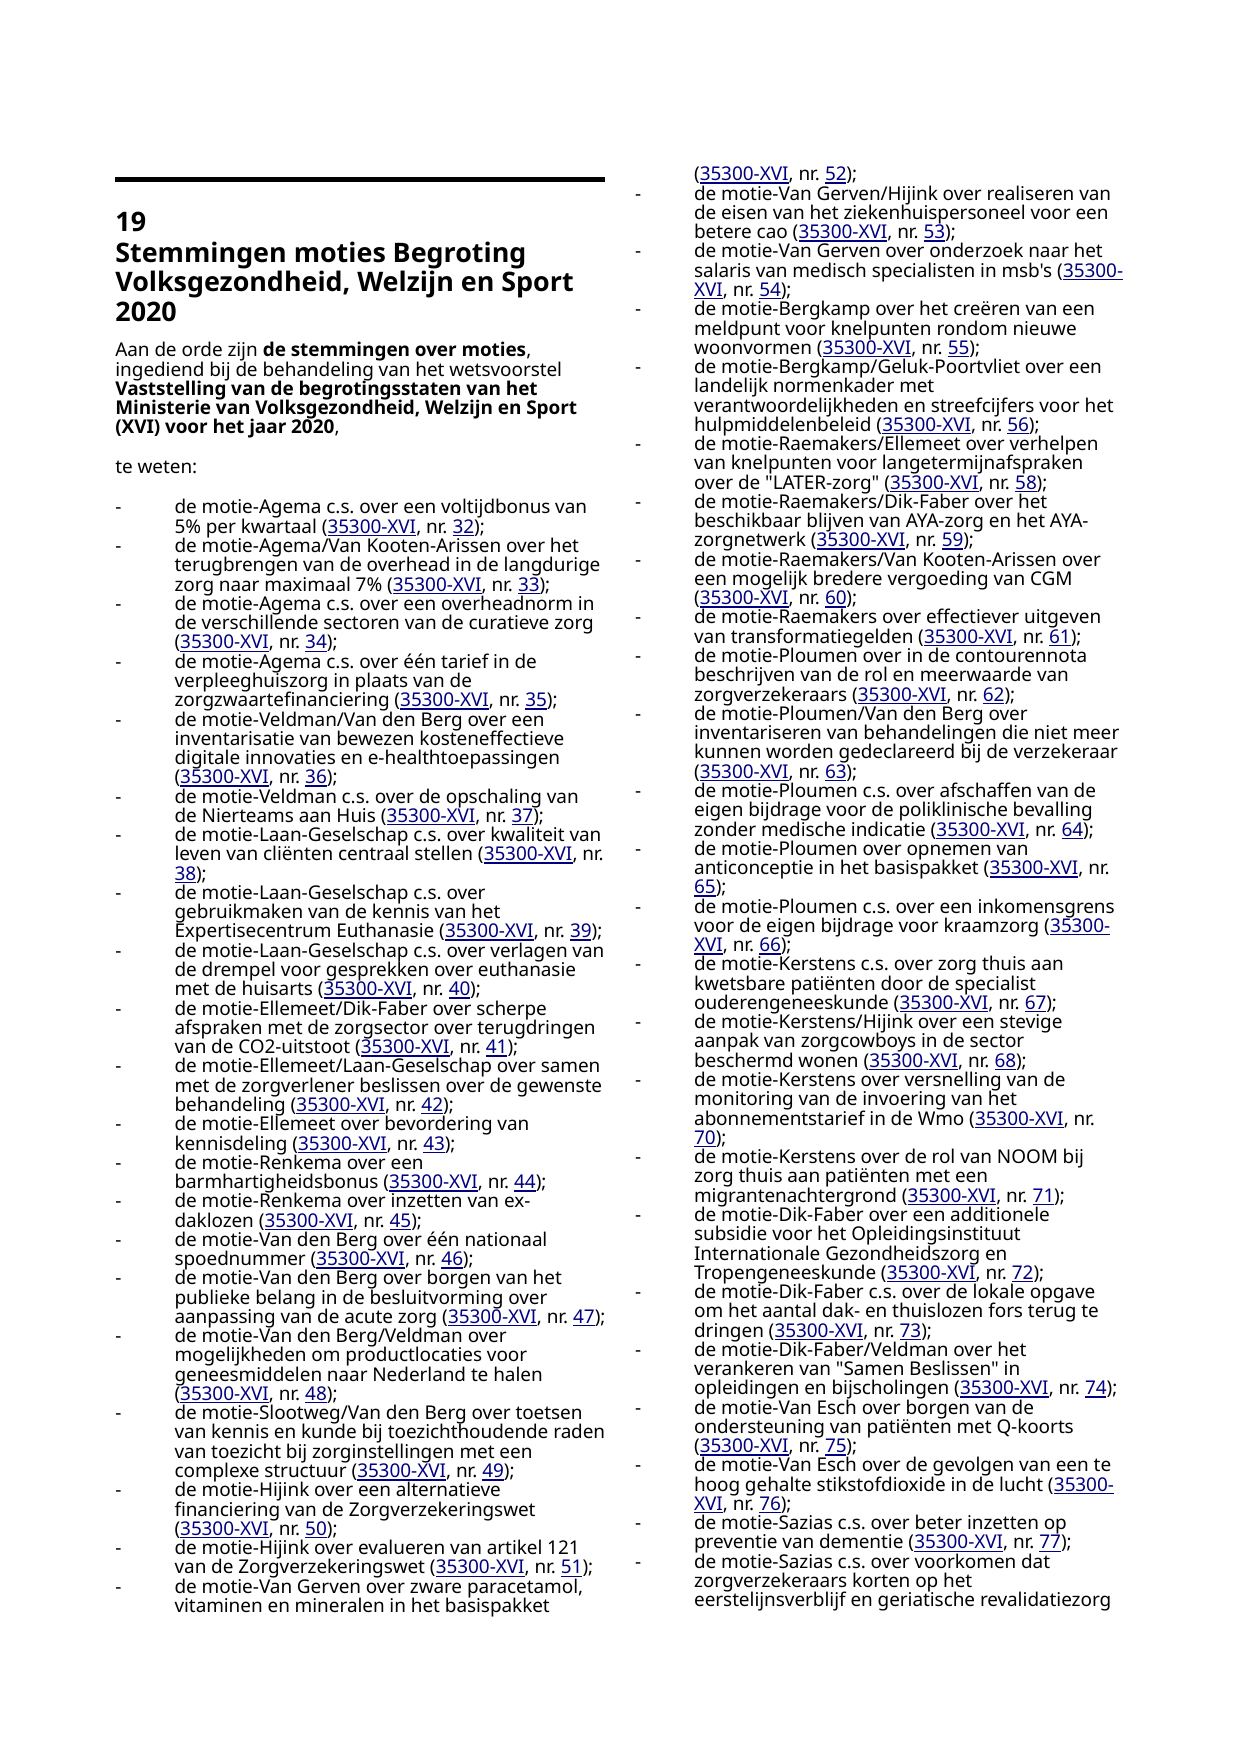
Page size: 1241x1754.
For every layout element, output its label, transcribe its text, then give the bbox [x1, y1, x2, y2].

list de motie-Raemakers/Van Kooten-Arissen over een mogelijk bredere vergoeding van CGM (35300-XVI, nr. 60); [635, 551, 1125, 608]
list de motie-Kerstens over versnelling van de monitoring van de invoering van het abonnementstarief in de Wmo (35300-XVI, nr. 70); [635, 1071, 1125, 1148]
list de motie-Dik-Faber/Veldman over het verankeren van "Samen Beslissen" in opleidingen en bijscholingen (35300-XVI, nr. 74); [635, 1341, 1125, 1399]
list de motie-Veldman c.s. over de opschaling van de Nierteams aan Huis (35300-XVI, nr. 37); [115, 788, 605, 826]
list de motie-Renkema over een barmhartigheidsbonus (35300-XVI, nr. 44); [115, 1154, 605, 1192]
list de motie-Kerstens/Hijink over een stevige aanpak van zorgcowboys in de sector beschermd wonen (35300-XVI, nr. 68); [635, 1013, 1125, 1071]
list de motie-Sazias c.s. over voorkomen dat zorgverzekeraars korten op het eerstelijnsverblijf en geriatische revalidatiezorg [635, 1553, 1125, 1611]
list de motie-Agema c.s. over een overheadnorm in de verschillende sectoren van de curatieve zorg (35300-XVI, nr. 34); [115, 595, 605, 653]
list de motie-Van den Berg/Veldman over mogelijkheden om productlocaties voor geneesmiddelen naar Nederland te halen (35300-XVI, nr. 48); [115, 1327, 605, 1404]
list de motie-Van Esch over de gevolgen van een te hoog gehalte stikstofdioxide in de lucht (35300-XVI, nr. 76); [635, 1456, 1125, 1514]
list de motie-Ploumen c.s. over een inkomensgrens voor de eigen bijdrage voor kraamzorg (35300-XVI, nr. 66); [635, 898, 1125, 955]
list de motie-Hijink over een alternatieve financiering van de Zorgverzekeringswet (35300-XVI, nr. 50); [115, 1481, 605, 1539]
text 19 [115, 203, 605, 239]
list de motie-Ploumen/Van den Berg over inventariseren van behandelingen die niet meer kunnen worden gedeclareerd bij de verzekeraar (35300-XVI, nr. 63); [635, 705, 1125, 782]
list de motie-Ellemeet/Dik-Faber over scherpe afspraken met de zorgsector over terugdringen van de CO2-uitstoot (35300-XVI, nr. 41); [115, 999, 605, 1057]
list de motie-Hijink over evalueren van artikel 121 van de Zorgverzekeringswet (35300-XVI, nr. 51); [115, 1539, 605, 1578]
list de motie-Laan-Geselschap c.s. over gebruikmaken van de kennis van het Expertisecentrum Euthanasie (35300-XVI, nr. 39); [115, 884, 605, 942]
list de motie-Van Gerven over zware paracetamol, vitaminen en mineralen in het basispakket [115, 1578, 605, 1616]
list de motie-Agema c.s. over één tarief in de verpleeghuiszorg in plaats van de zorgzwaartefinanciering (35300-XVI, nr. 35); [115, 653, 605, 711]
list de motie-Veldman/Van den Berg over een inventarisatie van bewezen kosteneffectieve digitale innovaties en e-healthtoepassingen (35300-XVI, nr. 36); [115, 711, 605, 788]
list de motie-Ploumen c.s. over afschaffen van de eigen bijdrage voor de poliklinische bevalling zonder medische indicatie (35300-XVI, nr. 64); [635, 782, 1125, 840]
list de motie-Van Esch over borgen van de ondersteuning van patiënten met Q-koorts (35300-XVI, nr. 75); [635, 1399, 1125, 1456]
list de motie-Kerstens over de rol van NOOM bij zorg thuis aan patiënten met een migrantenachtergrond (35300-XVI, nr. 71); [635, 1148, 1125, 1206]
text te weten: [115, 458, 605, 478]
list de motie-Ellemeet over bevordering van kennisdeling (35300-XVI, nr. 43); [115, 1115, 605, 1154]
list de motie-Sazias c.s. over beter inzetten op preventie van dementie (35300-XVI, nr. 77); [635, 1514, 1125, 1553]
list de motie-Laan-Geselschap c.s. over kwaliteit van leven van cliënten centraal stellen (35300-XVI, nr. 38); [115, 826, 605, 884]
list de motie-Raemakers/Ellemeet over verhelpen van knelpunten voor langetermijnafspraken over de "LATER-zorg" (35300-XVI, nr. 58); [635, 435, 1125, 493]
list de motie-Laan-Geselschap c.s. over verlagen van de drempel voor gesprekken over euthanasie met de huisarts (35300-XVI, nr. 40); [115, 942, 605, 999]
list de motie-Van den Berg over borgen van het publieke belang in de besluitvorming over aanpassing van de acute zorg (35300-XVI, nr. 47); [115, 1269, 605, 1327]
list de motie-Ploumen over opnemen van anticonceptie in het basispakket (35300-XVI, nr. 65); [635, 840, 1125, 898]
list de motie-Renkema over inzetten van ex-daklozen (35300-XVI, nr. 45); [115, 1192, 605, 1231]
list de motie-Agema c.s. over een voltijdbonus van 5% per kwartaal (35300-XVI, nr. 32); [115, 498, 605, 537]
list de motie-Van den Berg over één nationaal spoednummer (35300-XVI, nr. 46); [115, 1231, 605, 1269]
list de motie-Van Gerven/Hijink over realiseren van de eisen van het ziekenhuispersoneel voor een betere cao (35300-XVI, nr. 53); [635, 184, 1125, 242]
text Aan de orde zijn de stemmingen over moties, ingediend bij de behandeling van het wetsvoorstel Vaststelling van de begrotingsstaten van het Ministerie van Volksgezondheid, Welzijn en Sport (XVI) voor het jaar 2020, [115, 341, 605, 438]
list de motie-Raemakers over effectiever uitgeven van transformatiegelden (35300-XVI, nr. 61); [635, 608, 1125, 647]
list de motie-Ellemeet/Laan-Geselschap over samen met de zorgverlener beslissen over de gewenste behandeling (35300-XVI, nr. 42); [115, 1057, 605, 1115]
list de motie-Van Gerven over onderzoek naar het salaris van medisch specialisten in msb's (35300-XVI, nr. 54); [635, 242, 1125, 300]
list de motie-Kerstens c.s. over zorg thuis aan kwetsbare patiënten door de specialist ouderengeneeskunde (35300-XVI, nr. 67); [635, 955, 1125, 1013]
list de motie-Bergkamp/Geluk-Poortvliet over een landelijk normenkader met verantwoordelijkheden en streefcijfers voor het hulpmiddelenbeleid (35300-XVI, nr. 56); [635, 358, 1125, 435]
text Stemmingen moties Begroting Volksgezondheid, Welzijn en Sport 2020 [115, 239, 605, 341]
list de motie-Dik-Faber c.s. over de lokale opgave om het aantal dak- en thuislozen fors terug te dringen (35300-XVI, nr. 73); [635, 1283, 1125, 1341]
list de motie-Ploumen over in de contourennota beschrijven van de rol en meerwaarde van zorgverzekeraars (35300-XVI, nr. 62); [635, 647, 1125, 705]
list (35300-XVI, nr. 52); [635, 165, 1125, 184]
list de motie-Agema/Van Kooten-Arissen over het terugbrengen van de overhead in de langdurige zorg naar maximaal 7% (35300-XVI, nr. 33); [115, 537, 605, 595]
list de motie-Slootweg/Van den Berg over toetsen van kennis en kunde bij toezichthoudende raden van toezicht bij zorginstellingen met een complexe structuur (35300-XVI, nr. 49); [115, 1404, 605, 1481]
list de motie-Raemakers/Dik-Faber over het beschikbaar blijven van AYA-zorg en het AYA-zorgnetwerk (35300-XVI, nr. 59); [635, 493, 1125, 551]
list de motie-Bergkamp over het creëren van een meldpunt voor knelpunten rondom nieuwe woonvormen (35300-XVI, nr. 55); [635, 300, 1125, 358]
list de motie-Dik-Faber over een additionele subsidie voor het Opleidingsinstituut Internationale Gezondheidszorg en Tropengeneeskunde (35300-XVI, nr. 72); [635, 1206, 1125, 1283]
